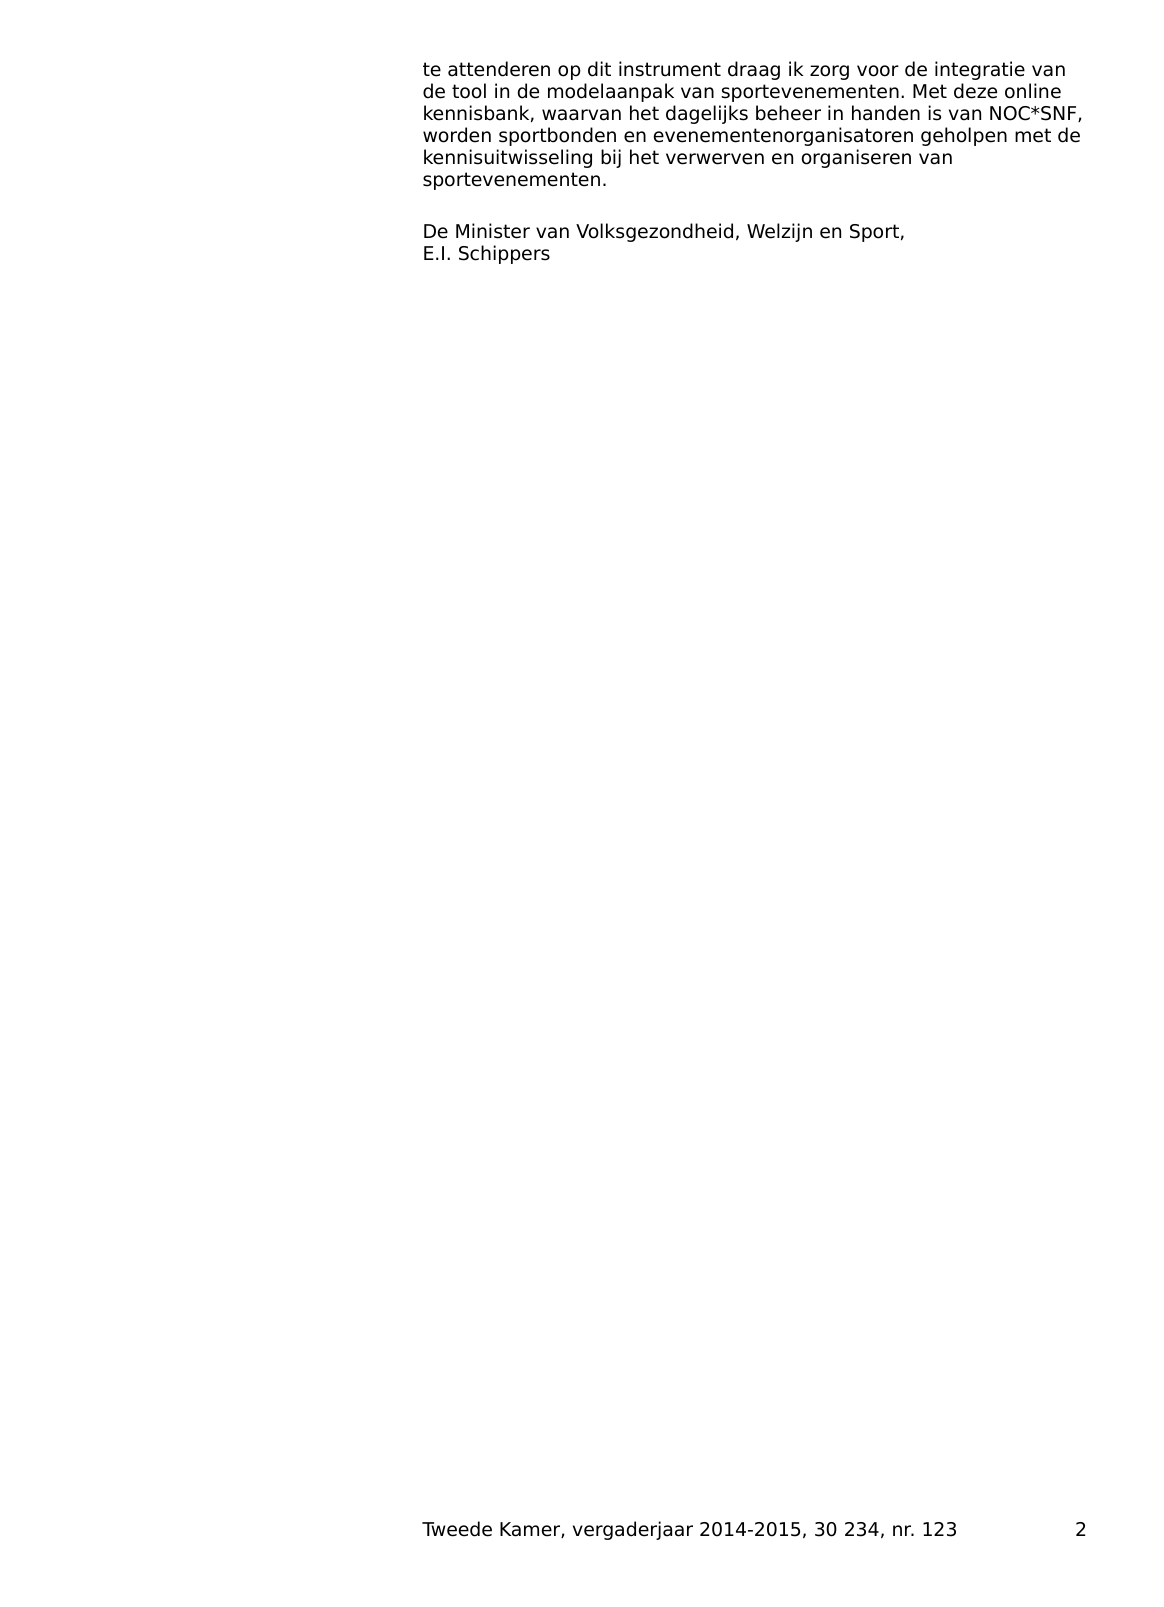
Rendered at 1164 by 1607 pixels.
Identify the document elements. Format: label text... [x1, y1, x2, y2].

text te attenderen op dit instrument draag ik zorg voor de integratie van de tool in de modelaanpak van sportevenementen. Met deze online kennisbank, waarvan het dagelijks beheer in handen is van NOC*SNF, worden sportbonden en evenementenorganisatoren geholpen met de kennisuitwisseling bij het verwerven en organiseren van sportevenementen. [422, 59, 1087, 191]
text De Minister van Volksgezondheid, Welzijn en Sport, E.I. Schippers [422, 221, 1087, 265]
